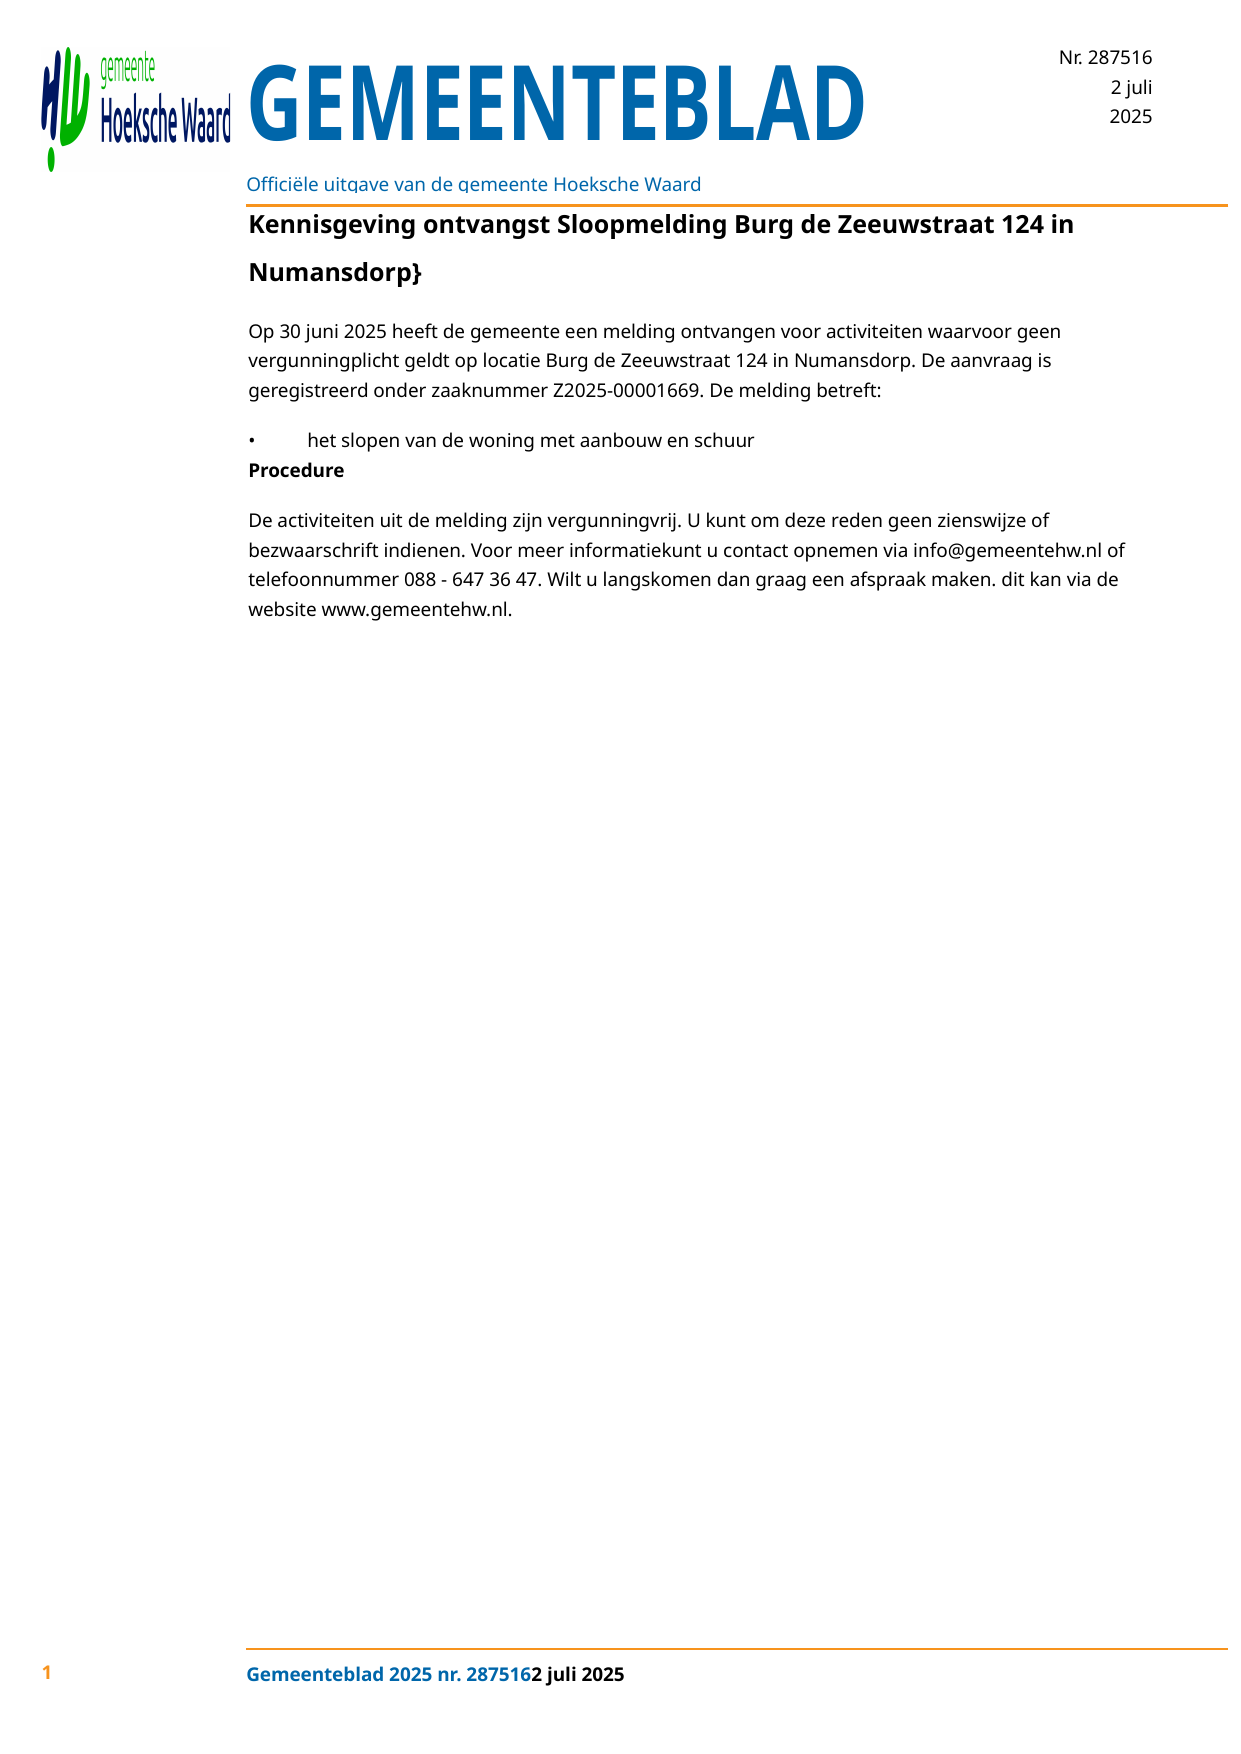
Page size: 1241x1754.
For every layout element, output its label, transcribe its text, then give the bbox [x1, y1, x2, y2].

text Op 30 juni 2025 heeft de gemeente een melding ontvangen voor activiteiten waarvoor geen vergunningplicht geldt op locatie Burg de Zeeuwstraat 124 in Numansdorp. De aanvraag is geregistreerd onder zaaknummer Z2025-00001669. De melding betreft: [248, 318, 1152, 403]
list het slopen van de woning met aanbouw en schuur [248, 427, 1152, 453]
text Procedure [248, 457, 1152, 483]
text Kennisgeving ontvangst Sloopmelding Burg de Zeeuwstraat 124 in Numansdorp} [248, 207, 1152, 288]
picture [41, 47, 231, 172]
text De activiteiten uit de melding zijn vergunningvrij. U kunt om deze reden geen zienswijze of bezwaarschrift indienen. Voor meer informatiekunt u contact opnemen via info@gemeentehw.nl of telefoonnummer 088 - 647 36 47. Wilt u langskomen dan graag een afspraak maken. dit kan via de website www.gemeentehw.nl. [248, 507, 1152, 622]
